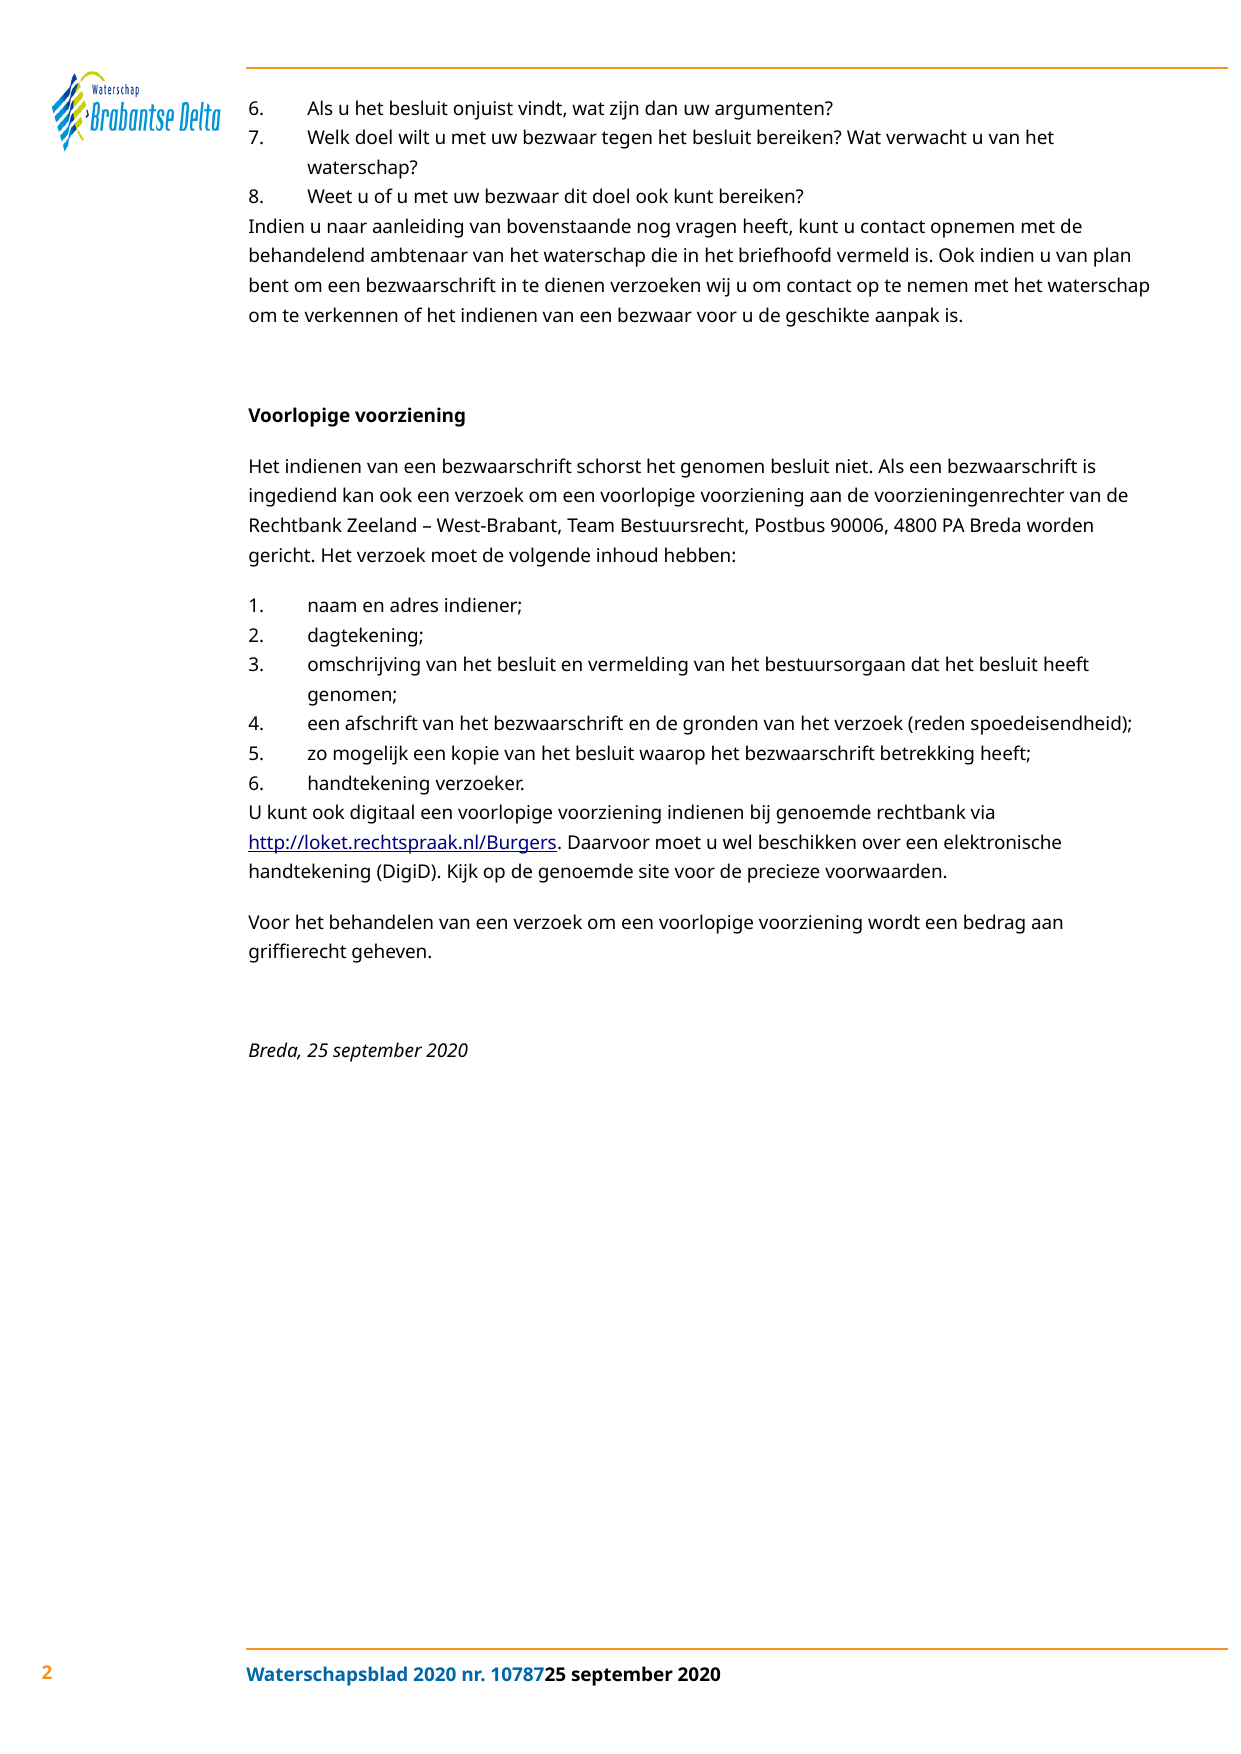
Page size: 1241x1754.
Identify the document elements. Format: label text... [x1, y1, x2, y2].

list dagtekening; [248, 622, 1152, 648]
text Het indienen van een bezwaarschrift schorst het genomen besluit niet. Als een bezwaarschrift is ingediend kan ook een verzoek om een voorlopige voorziening aan de voorzieningenrechter van de Rechtbank Zeeland – West-Brabant, Team Bestuursrecht, Postbus 90006, 4800 PA Breda worden gericht. Het verzoek moet de volgende inhoud hebben: [248, 453, 1152, 568]
text Voorlopige voorziening [248, 403, 1152, 428]
text Breda, 25 september 2020 [248, 1037, 1152, 1062]
list Welk doel wilt u met uw bezwaar tegen het besluit bereiken? Wat verwacht u van het waterschap? [248, 124, 1152, 180]
list Als u het besluit onjuist vindt, wat zijn dan uw argumenten? [248, 95, 1152, 121]
list omschrijving van het besluit en vermelding van het bestuursorgaan dat het besluit heeft genomen; [248, 651, 1152, 707]
list handtekening verzoeker. [248, 770, 1152, 796]
text U kunt ook digitaal een voorlopige voorziening indienen bij genoemde rechtbank via http://loket.rechtspraak.nl/Burgers. Daarvoor moet u wel beschikken over een elektronische handtekening (DigiD). Kijk op de genoemde site voor de precieze voorwaarden. [248, 799, 1152, 884]
list Weet u of u met uw bezwaar dit doel ook kunt bereiken? [248, 183, 1152, 209]
text Voor het behandelen van een verzoek om een voorlopige voorziening wordt een bedrag aan griffierecht geheven. [248, 909, 1152, 964]
list een afschrift van het bezwaarschrift en de gronden van het verzoek (reden spoedeisendheid); [248, 711, 1152, 736]
picture [41, 47, 231, 172]
list zo mogelijk een kopie van het besluit waarop het bezwaarschrift betrekking heeft; [248, 740, 1152, 766]
text Indien u naar aanleiding van bovenstaande nog vragen heeft, kunt u contact opnemen met de behandelend ambtenaar van het waterschap die in het briefhoofd vermeld is. Ook indien u van plan bent om een bezwaarschrift in te dienen verzoeken wij u om contact op te nemen met het waterschap om te verkennen of het indienen van een bezwaar voor u de geschikte aanpak is. [248, 213, 1152, 328]
list naam en adres indiener; [248, 592, 1152, 618]
